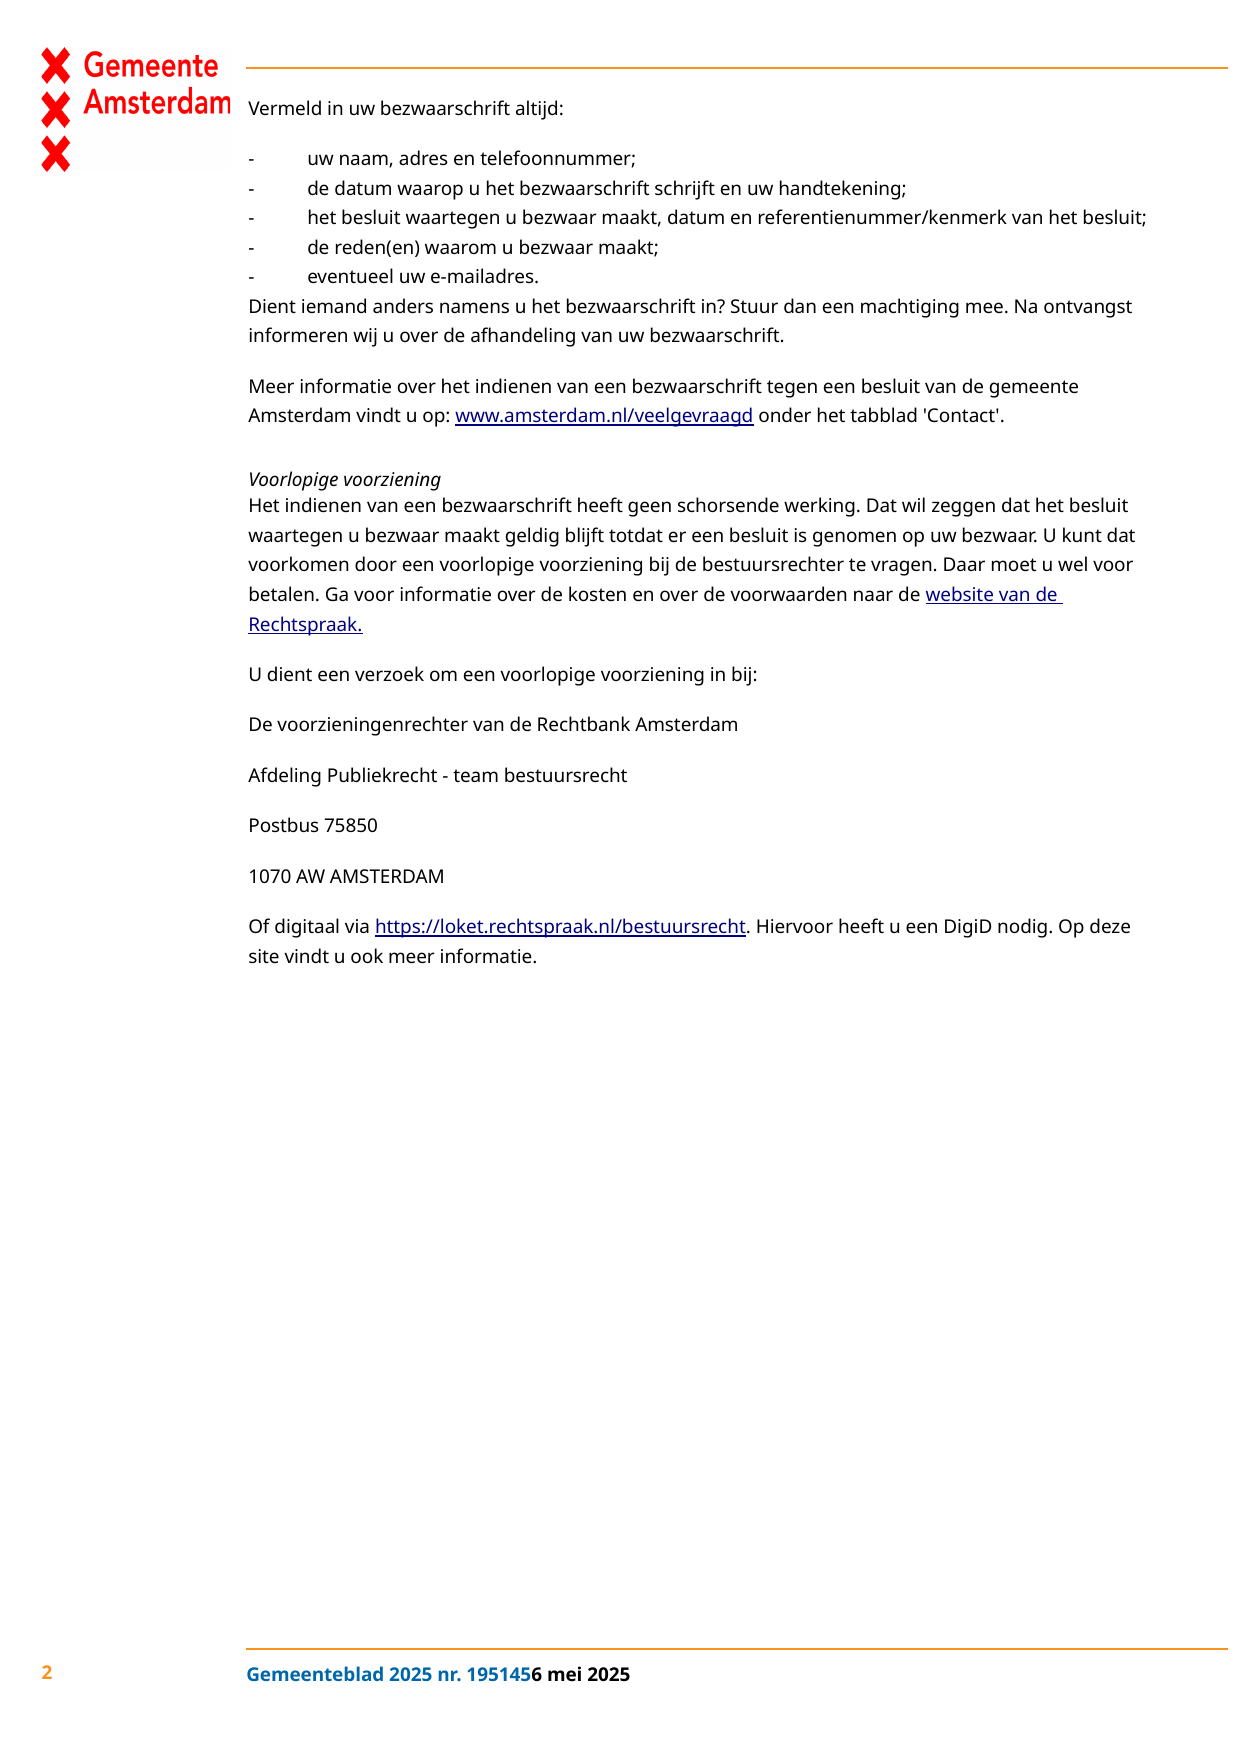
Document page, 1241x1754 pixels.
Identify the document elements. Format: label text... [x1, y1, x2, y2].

text Dient iemand anders namens u het bezwaarschrift in? Stuur dan een machtiging mee. Na ontvangst informeren wij u over de afhandeling van uw bezwaarschrift. [248, 293, 1152, 348]
list de reden(en) waarom u bezwaar maakt; [248, 234, 1152, 260]
text Afdeling Publiekrecht - team bestuursrecht [248, 762, 1152, 788]
list eventueel uw e-mailadres. [248, 263, 1152, 289]
text Of digitaal via https://loket.rechtspraak.nl/bestuursrecht. Hiervoor heeft u een DigiD nodig. Op deze site vindt u ook meer informatie. [248, 913, 1152, 968]
text Het indienen van een bezwaarschrift heeft geen schorsende werking. Dat wil zeggen dat het besluit waartegen u bezwaar maakt geldig blijft totdat er een besluit is genomen op uw bezwaar. U kunt dat voorkomen door een voorlopige voorziening bij de bestuursrechter te vragen. Daar moet u wel voor betalen. Ga voor informatie over de kosten en over de voorwaarden naar de website van de Rechtspraak. [248, 492, 1152, 636]
text Voorlopige voorziening [248, 467, 1152, 492]
text U dient een verzoek om een voorlopige voorziening in bij: [248, 661, 1152, 687]
text Vermeld in uw bezwaarschrift altijd: [248, 95, 1152, 121]
text Meer informatie over het indienen van een bezwaarschrift tegen een besluit van de gemeente Amsterdam vindt u op: www.amsterdam.nl/veelgevraagd onder het tabblad 'Contact'. [248, 373, 1152, 428]
text De voorzieningenrechter van de Rechtbank Amsterdam [248, 712, 1152, 737]
list de datum waarop u het bezwaarschrift schrijft en uw handtekening; [248, 175, 1152, 201]
text 1070 AW AMSTERDAM [248, 863, 1152, 888]
list uw naam, adres en telefoonnummer; [248, 145, 1152, 171]
picture [41, 47, 231, 172]
list het besluit waartegen u bezwaar maakt, datum en referentienummer/kenmerk van het besluit; [248, 204, 1152, 230]
text Postbus 75850 [248, 812, 1152, 838]
